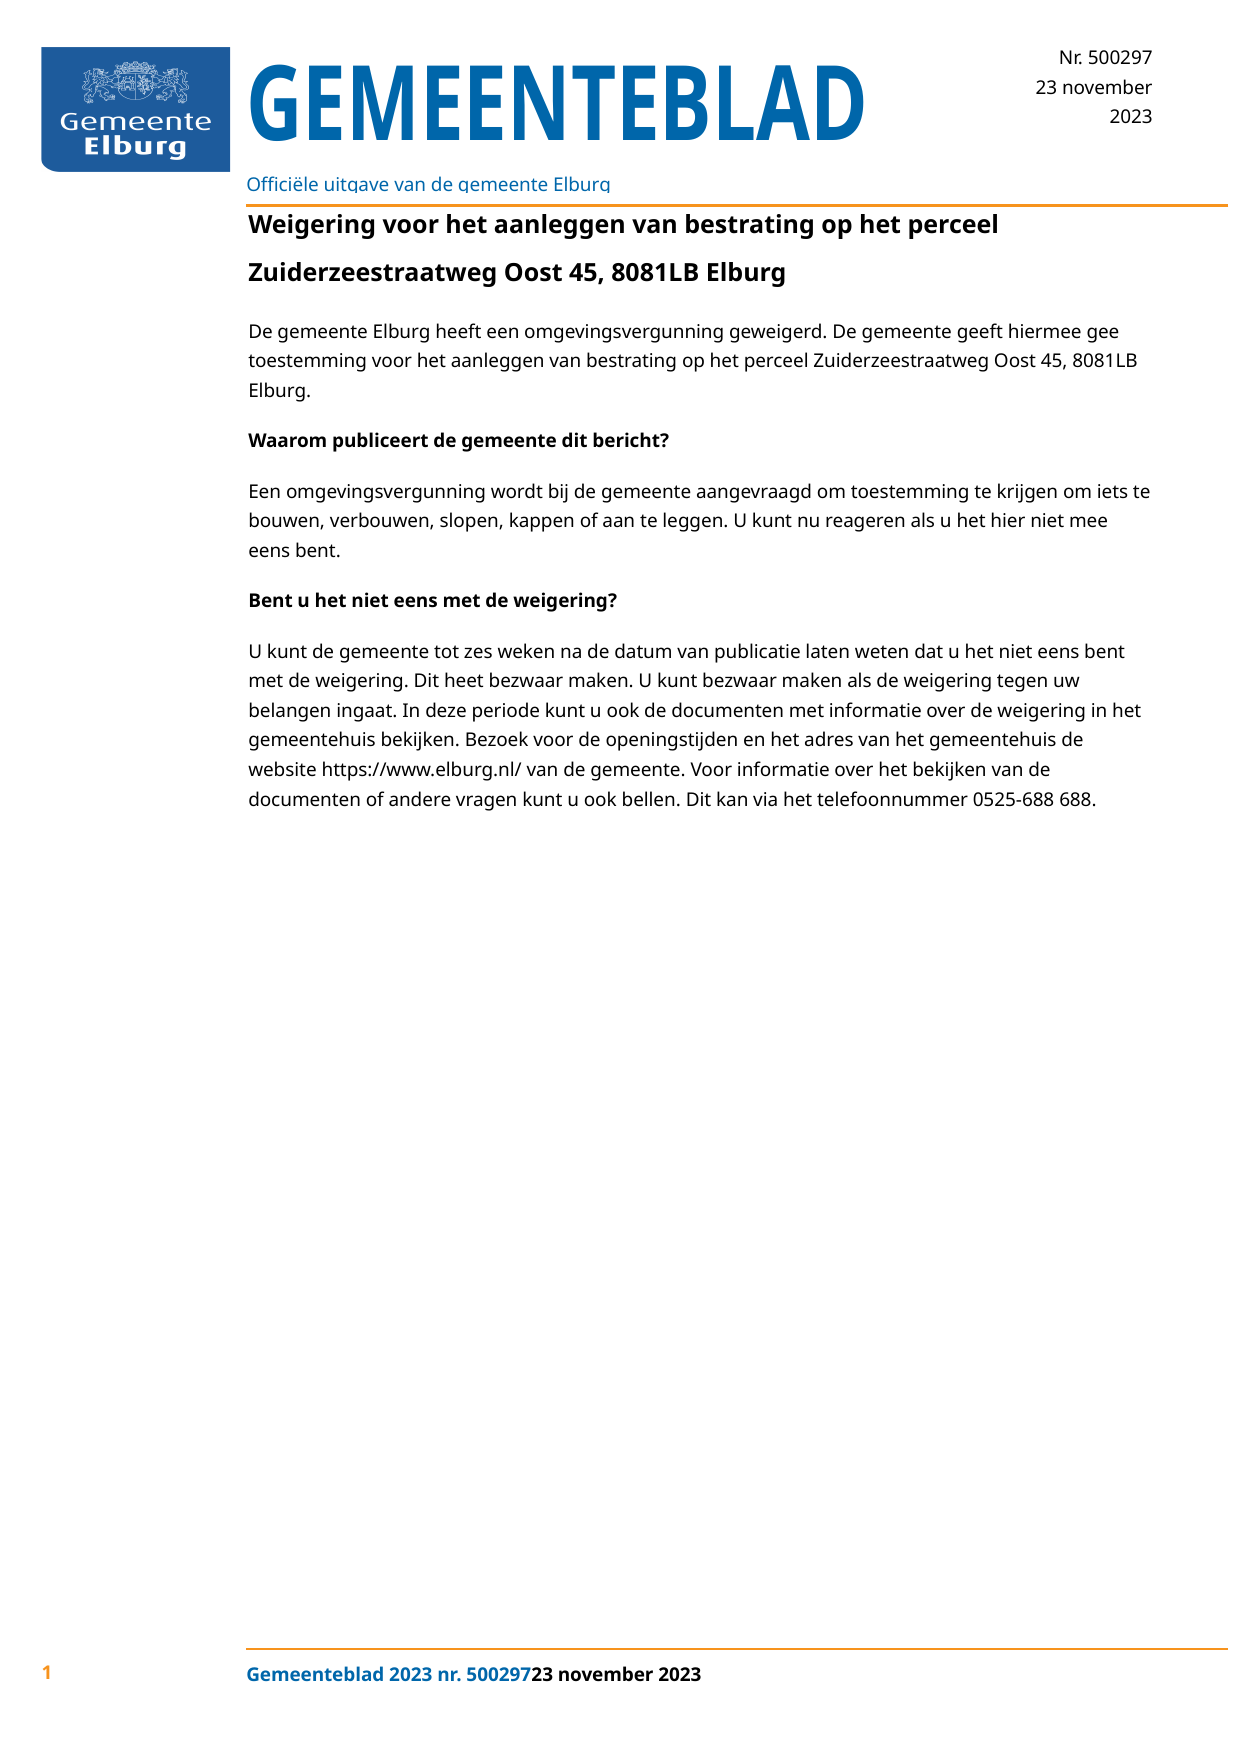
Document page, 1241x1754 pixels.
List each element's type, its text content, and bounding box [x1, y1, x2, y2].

text Bent u het niet eens met de weigering? [248, 587, 1152, 613]
text Waarom publiceert de gemeente dit bericht? [248, 427, 1152, 453]
text U kunt de gemeente tot zes weken na de datum van publicatie laten weten dat u het niet eens bent met de weigering. Dit heet bezwaar maken. U kunt bezwaar maken als de weigering tegen uw belangen ingaat. In deze periode kunt u ook de documenten met informatie over de weigering in het gemeentehuis bekijken. Bezoek voor de openingstijden en het adres van het gemeentehuis de website https://www.elburg.nl/ van de gemeente. Voor informatie over het bekijken van de documenten of andere vragen kunt u ook bellen. Dit kan via het telefoonnummer 0525-688 688. [248, 638, 1152, 812]
picture [41, 47, 231, 172]
text Weigering voor het aanleggen van bestrating op het perceel Zuiderzeestraatweg Oost 45, 8081LB Elburg [248, 207, 1152, 288]
text De gemeente Elburg heeft een omgevingsvergunning geweigerd. De gemeente geeft hiermee gee toestemming voor het aanleggen van bestrating op het perceel Zuiderzeestraatweg Oost 45, 8081LB Elburg. [248, 318, 1152, 403]
text Een omgevingsvergunning wordt bij de gemeente aangevraagd om toestemming te krijgen om iets te bouwen, verbouwen, slopen, kappen of aan te leggen. U kunt nu reageren als u het hier niet mee eens bent. [248, 478, 1152, 563]
